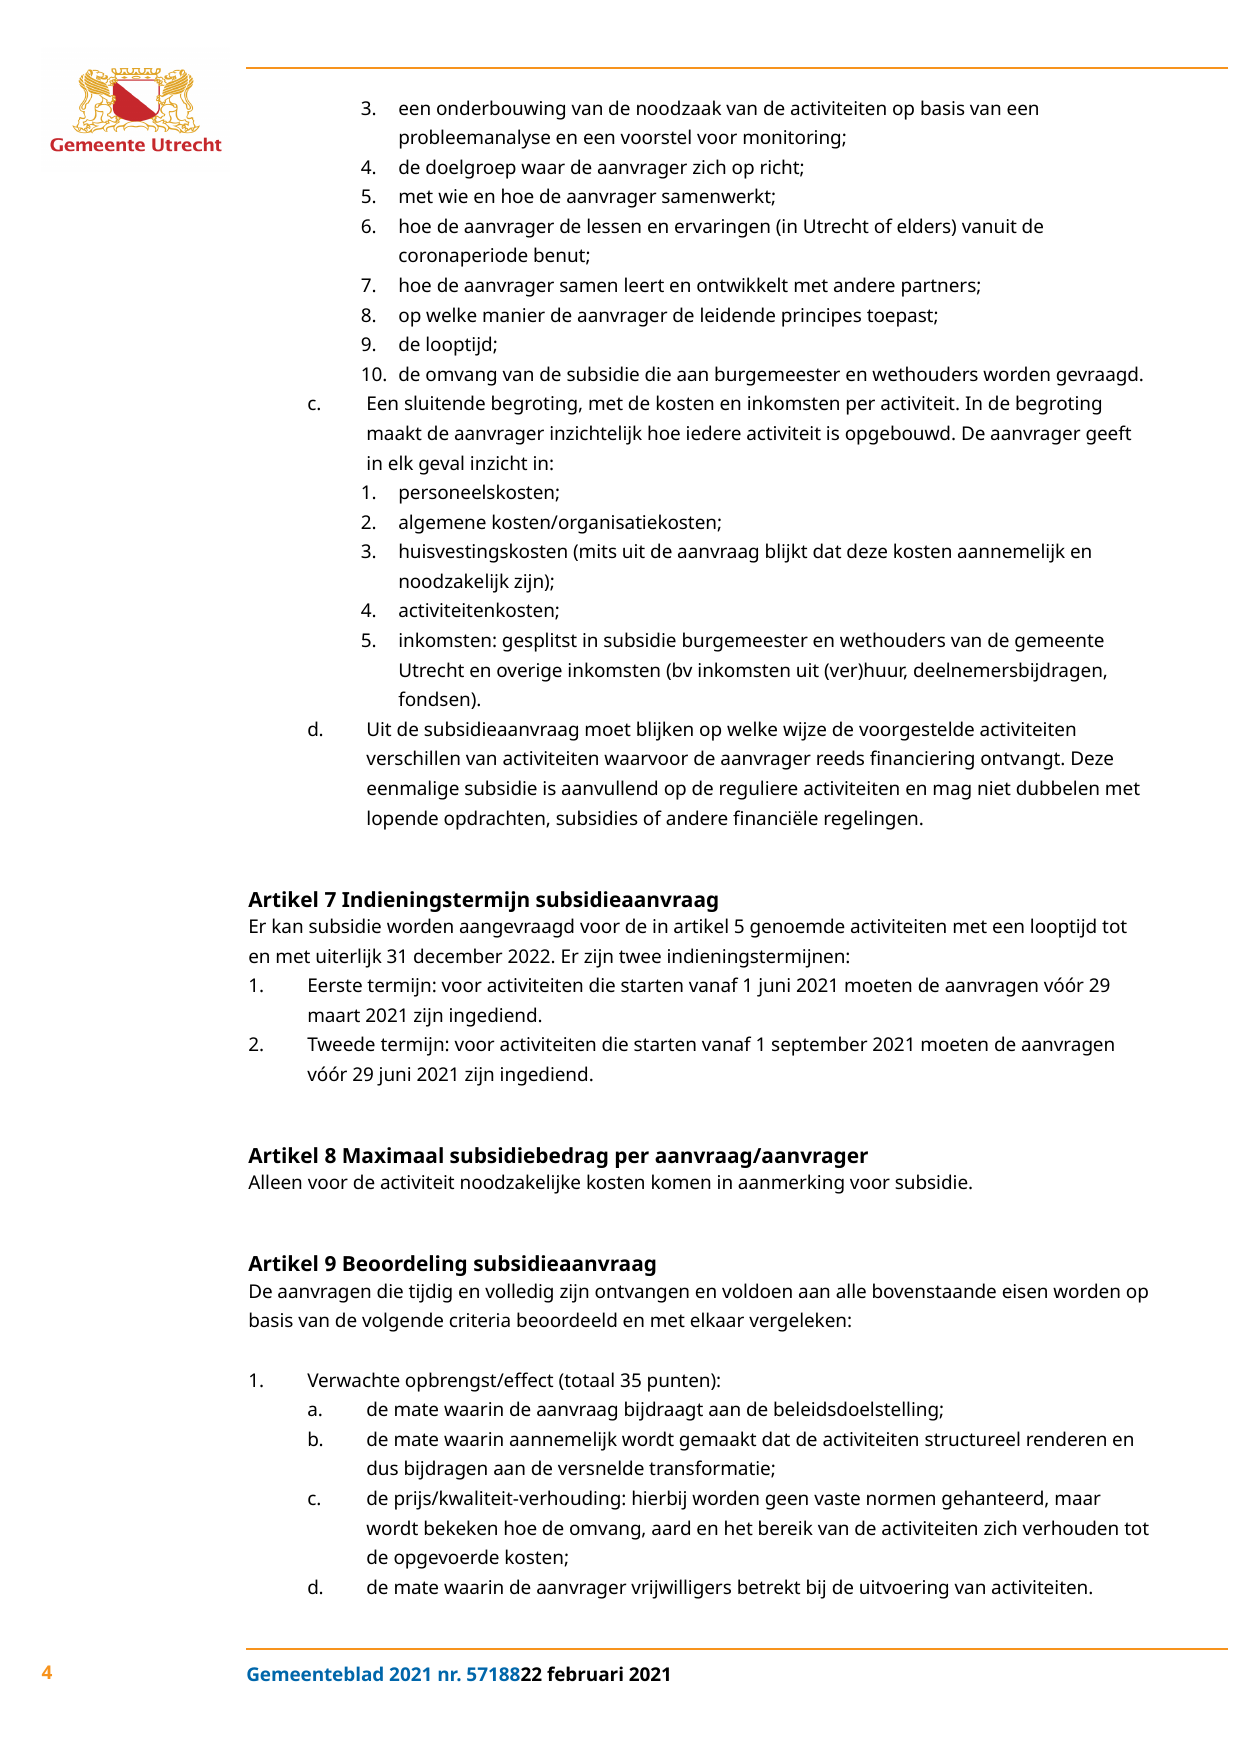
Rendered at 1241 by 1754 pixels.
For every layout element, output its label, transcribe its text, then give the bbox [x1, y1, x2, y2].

list Uit de subsidieaanvraag moet blijken op welke wijze de voorgestelde activiteiten verschillen van activiteiten waarvoor de aanvrager reeds financiering ontvangt. Deze eenmalige subsidie is aanvullend op de reguliere activiteiten en mag niet dubbelen met lopende opdrachten, subsidies of andere financiële regelingen. [307, 716, 1152, 831]
text Alleen voor de activiteit noodzakelijke kosten komen in aanmerking voor subsidie. [248, 1169, 1152, 1195]
list een onderbouwing van de noodzaak van de activiteiten op basis van een probleemanalyse en een voorstel voor monitoring; [361, 95, 1152, 150]
list personeelskosten; [361, 479, 1152, 505]
list de prijs/kwaliteit-verhouding: hierbij worden geen vaste normen gehanteerd, maar wordt bekeken hoe de omvang, aard en het bereik van de activiteiten zich verhouden tot de opgevoerde kosten; [307, 1485, 1152, 1570]
list de mate waarin de aanvraag bijdraagt aan de beleidsdoelstelling; [307, 1396, 1152, 1422]
list huisvestingskosten (mits uit de aanvraag blijkt dat deze kosten aannemelijk en noodzakelijk zijn); [361, 538, 1152, 594]
list Verwachte opbrengst/effect (totaal 35 punten): [248, 1367, 1152, 1392]
text De aanvragen die tijdig en volledig zijn ontvangen en voldoen aan alle bovenstaande eisen worden op basis van de volgende criteria beoordeeld en met elkaar vergeleken: [248, 1278, 1152, 1333]
list inkomsten: gesplitst in subsidie burgemeester en wethouders van de gemeente Utrecht en overige inkomsten (bv inkomsten uit (ver)huur, deelnemersbijdragen, fondsen). [361, 627, 1152, 712]
picture [41, 47, 231, 172]
list de omvang van de subsidie die aan burgemeester en wethouders worden gevraagd. [361, 361, 1152, 387]
list op welke manier de aanvrager de leidende principes toepast; [361, 302, 1152, 328]
list algemene kosten/organisatiekosten; [361, 509, 1152, 535]
list hoe de aanvrager samen leert en ontwikkelt met andere partners; [361, 272, 1152, 298]
list activiteitenkosten; [361, 598, 1152, 623]
list Een sluitende begroting, met de kosten en inkomsten per activiteit. In de begroting maakt de aanvrager inzichtelijk hoe iedere activiteit is opgebouwd. De aanvrager geeft in elk geval inzicht in: [307, 391, 1152, 476]
list de looptijd; [361, 331, 1152, 357]
list de doelgroep waar de aanvrager zich op richt; [361, 154, 1152, 180]
text Artikel 9 Beoordeling subsidieaanvraag [248, 1249, 1152, 1278]
list Tweede termijn: voor activiteiten die starten vanaf 1 september 2021 moeten de aanvragen vóór 29 juni 2021 zijn ingediend. [248, 1032, 1152, 1087]
list de mate waarin de aanvrager vrijwilligers betrekt bij de uitvoering van activiteiten. [307, 1574, 1152, 1599]
list Eerste termijn: voor activiteiten die starten vanaf 1 juni 2021 moeten de aanvragen vóór 29 maart 2021 zijn ingediend. [248, 972, 1152, 1028]
list met wie en hoe de aanvrager samenwerkt; [361, 183, 1152, 209]
text Artikel 8 Maximaal subsidiebedrag per aanvraag/aanvrager [248, 1141, 1152, 1169]
list de mate waarin aannemelijk wordt gemaakt dat de activiteiten structureel renderen en dus bijdragen aan de versnelde transformatie; [307, 1426, 1152, 1481]
list hoe de aanvrager de lessen en ervaringen (in Utrecht of elders) vanuit de coronaperiode benut; [361, 213, 1152, 268]
text Er kan subsidie worden aangevraagd voor de in artikel 5 genoemde activiteiten met een looptijd tot en met uiterlijk 31 december 2022. Er zijn twee indieningstermijnen: [248, 913, 1152, 968]
text Artikel 7 Indieningstermijn subsidieaanvraag [248, 885, 1152, 913]
